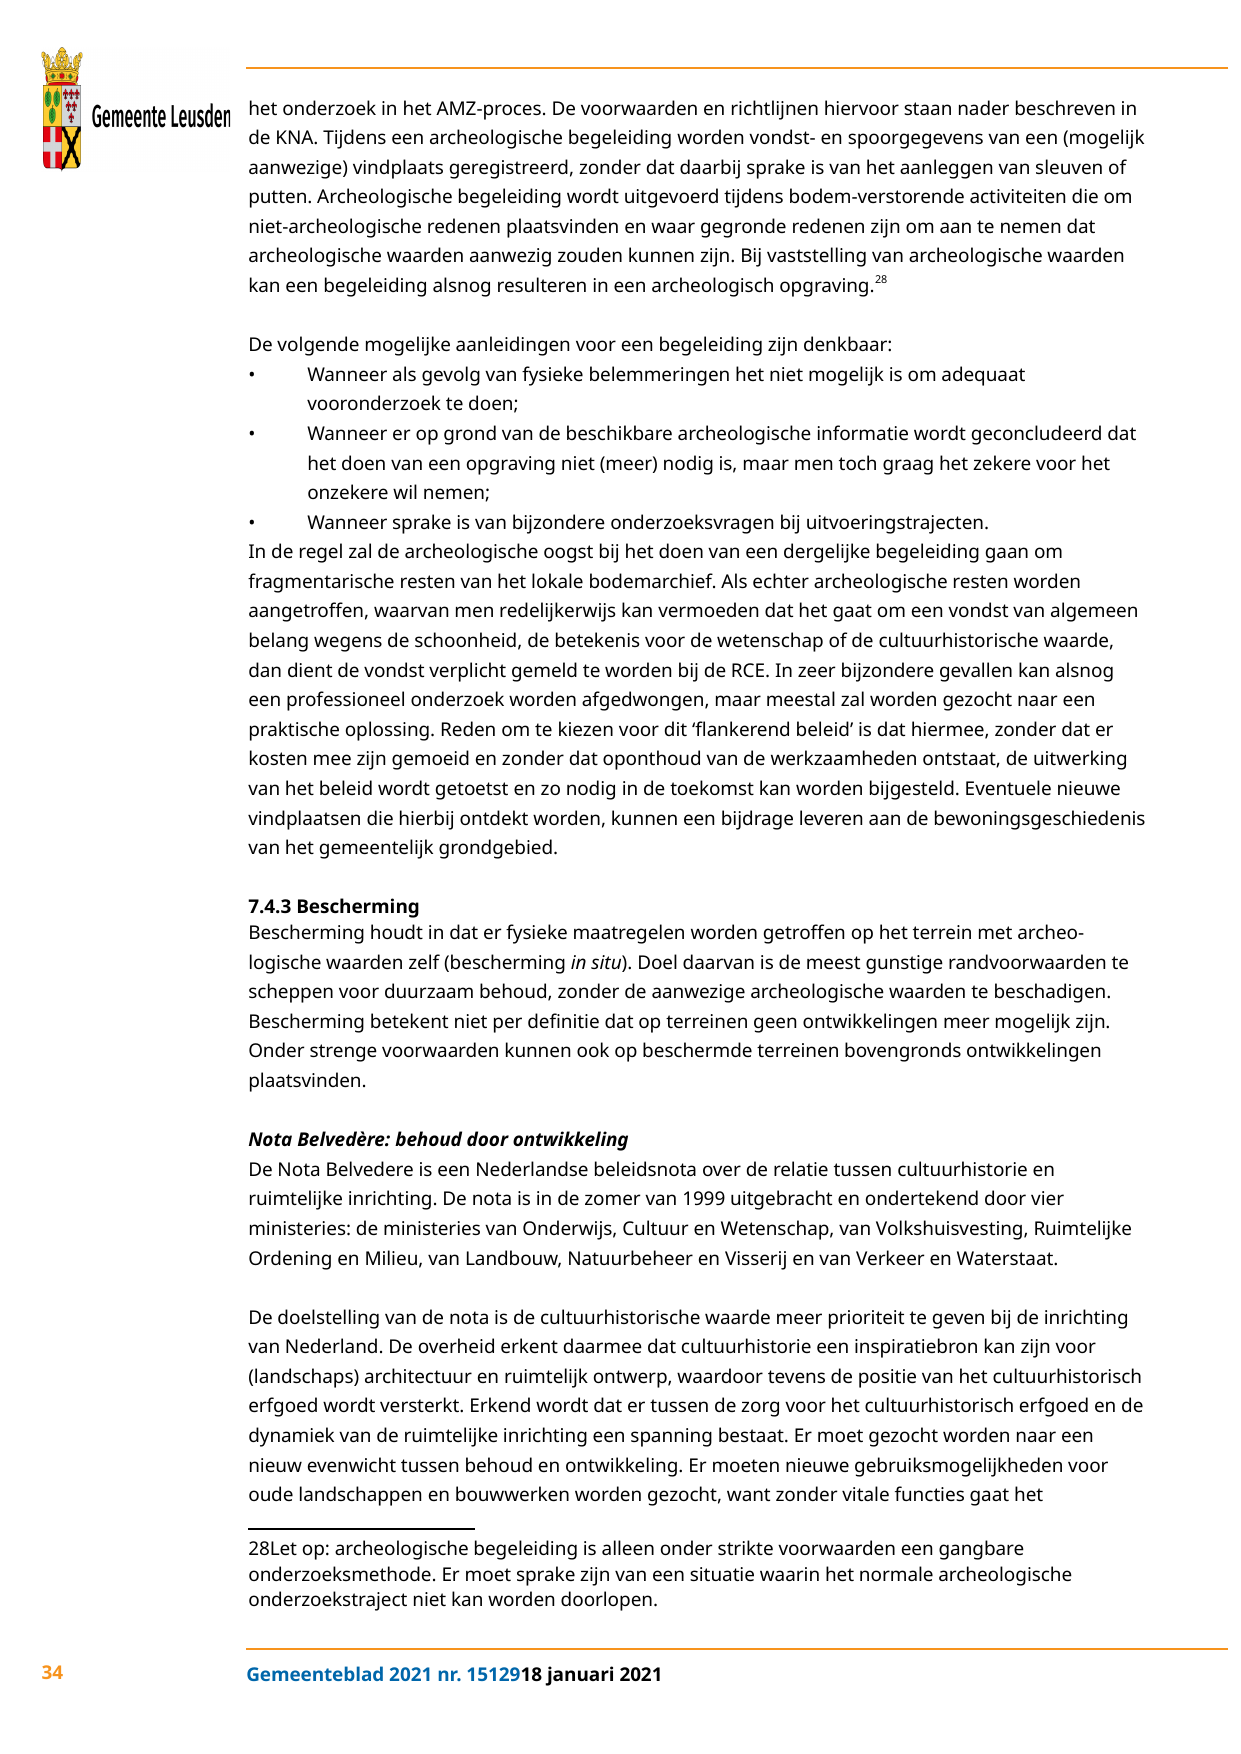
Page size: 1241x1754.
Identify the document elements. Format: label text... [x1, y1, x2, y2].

list Wanneer als gevolg van fysieke belemmeringen het niet mogelijk is om adequaat vooronderzoek te doen; [248, 361, 1152, 416]
table_header Nota Belvedère: behoud door ontwikkeling De Nota Belvedere is een Nederlandse beleidsnota over de relatie tussen cultuurhistorie en ruimtelijke inrichting. De nota is in de zomer van 1999 uitgebracht en ondertekend door vier ministeries: de ministeries van Onderwijs, Cultuur en Wetenschap, van Volkshuisvesting, Ruimtelijke Ordening en Milieu, van Landbouw, Natuurbeheer en Visserij en van Verkeer en Waterstaat. De doelstelling van de nota is de cultuurhistorische waarde meer prioriteit te geven bij de inrichting van Nederland. De overheid erkent daarmee dat cultuurhistorie een inspiratiebron kan zijn voor (landschaps) architectuur en ruimtelijk ontwerp, waardoor tevens de positie van het cultuurhistorisch erfgoed wordt versterkt. Erkend wordt dat er tussen de zorg voor het cultuurhistorisch erfgoed en de dynamiek van de ruimtelijke inrichting een spanning bestaat. Er moet gezocht worden naar een nieuw evenwicht tussen behoud en ontwikkeling. Er moeten nieuwe gebruiksmogelijkheden voor oude landschappen en bouwwerken worden gezocht, want zonder vitale functies gaat het [248, 1126, 1152, 1507]
list Wanneer sprake is van bijzondere onderzoeksvragen bij uitvoeringstrajecten. [248, 509, 1152, 535]
text 7.4.3 Bescherming [248, 893, 1152, 919]
list Wanneer er op grond van de beschikbare archeologische informatie wordt geconcludeerd dat het doen van een opgraving niet (meer) nodig is, maar men toch graag het zekere voor het onzekere wil nemen; [248, 420, 1152, 505]
picture [41, 47, 231, 172]
text In de regel zal de archeologische oogst bij het doen van een dergelijke begeleiding gaan om fragmentarische resten van het lokale bodemarchief. Als echter archeologische resten worden aangetroffen, waarvan men redelijkerwijs kan vermoeden dat het gaat om een vondst van algemeen belang wegens de schoonheid, de betekenis voor de wetenschap of de cultuurhistorische waarde, dan dient de vondst verplicht gemeld te worden bij de RCE. In zeer bijzondere gevallen kan alsnog een professioneel onderzoek worden afgedwongen, maar meestal zal worden gezocht naar een praktische oplossing. Reden om te kiezen voor dit ‘flankerend beleid’ is dat hiermee, zonder dat er kosten mee zijn gemoeid en zonder dat oponthoud van de werkzaamheden ontstaat, de uitwerking van het beleid wordt getoetst en zo nodig in de toekomst kan worden bijgesteld. Eventuele nieuwe vindplaatsen die hierbij ontdekt worden, kunnen een bijdrage leveren aan de bewoningsgeschiedenis van het gemeentelijk grondgebied. [248, 538, 1152, 860]
text De volgende mogelijke aanleidingen voor een begeleiding zijn denkbaar: [248, 331, 1152, 357]
text Let op: archeologische begeleiding is alleen onder strikte voorwaarden een gangbare onderzoeksmethode. Er moet sprake zijn van een situatie waarin het normale archeologische onderzoekstraject niet kan worden doorlopen. [248, 1535, 1152, 1612]
text het onderzoek in het AMZ-proces. De voorwaarden en richtlijnen hiervoor staan nader beschreven in de KNA. Tijdens een archeologische begeleiding worden vondst- en spoorgegevens van een (mogelijk aanwezige) vindplaats geregistreerd, zonder dat daarbij sprake is van het aanleggen van sleuven of putten. Archeologische begeleiding wordt uitgevoerd tijdens bodem-verstorende activiteiten die om niet-archeologische redenen plaatsvinden en waar gegronde redenen zijn om aan te nemen dat archeologische waarden aanwezig zouden kunnen zijn. Bij vaststelling van archeologische waarden kan een begeleiding alsnog resulteren in een archeologisch opgraving. [248, 95, 1152, 298]
text Bescherming houdt in dat er fysieke maatregelen worden getroffen op het terrein met archeo-logische waarden zelf (bescherming in situ). Doel daarvan is de meest gunstige randvoorwaarden te scheppen voor duurzaam behoud, zonder de aanwezige archeologische waarden te beschadigen. Bescherming betekent niet per definitie dat op terreinen geen ontwikkelingen meer mogelijk zijn. Onder strenge voorwaarden kunnen ook op beschermde terreinen bovengronds ontwikkelingen plaatsvinden. [248, 919, 1152, 1093]
